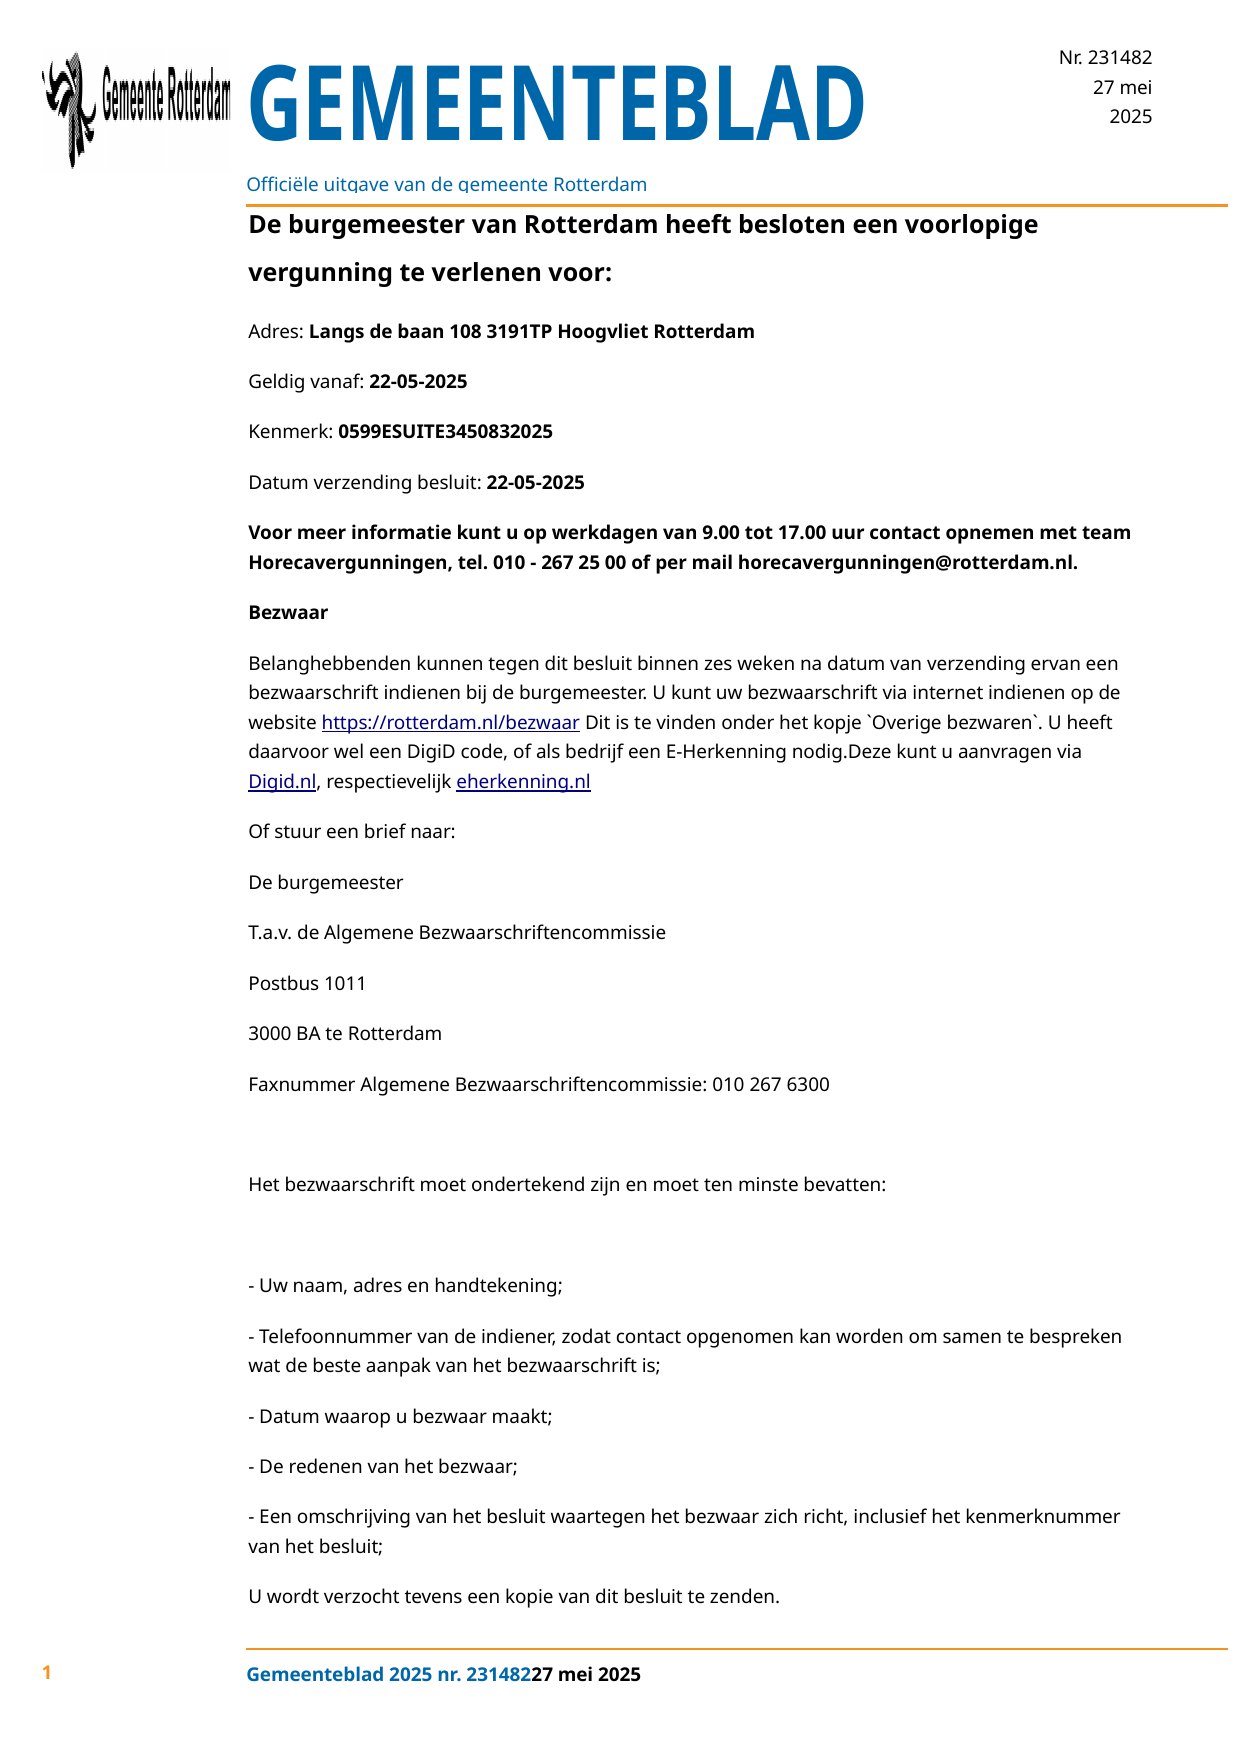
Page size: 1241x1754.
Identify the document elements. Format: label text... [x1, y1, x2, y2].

picture [41, 47, 231, 172]
text Faxnummer Algemene Bezwaarschriftencommissie: 010 267 6300 [248, 1071, 1152, 1097]
text U wordt verzocht tevens een kopie van dit besluit te zenden. [248, 1584, 1152, 1609]
text - Datum waarop u bezwaar maakt; [248, 1403, 1152, 1429]
text Datum verzending besluit: 22-05-2025 [248, 469, 1152, 495]
text Kenmerk: 0599ESUITE3450832025 [248, 419, 1152, 444]
text Voor meer informatie kunt u op werkdagen van 9.00 tot 17.00 uur contact opnemen met team Horecavergunningen, tel. 010 - 267 25 00 of per mail horecavergunningen@rotterdam.nl. [248, 519, 1152, 575]
text T.a.v. de Algemene Bezwaarschriftencommissie [248, 919, 1152, 945]
text Of stuur een brief naar: [248, 819, 1152, 844]
text Geldig vanaf: 22-05-2025 [248, 368, 1152, 394]
text - Uw naam, adres en handtekening; [248, 1272, 1152, 1298]
text Adres: Langs de baan 108 3191TP Hoogvliet Rotterdam [248, 318, 1152, 344]
text - Telefoonnummer van de indiener, zodat contact opgenomen kan worden om samen te bespreken wat de beste aanpak van het bezwaarschrift is; [248, 1323, 1152, 1378]
text Het bezwaarschrift moet ondertekend zijn en moet ten minste bevatten: [248, 1172, 1152, 1197]
text 3000 BA te Rotterdam [248, 1020, 1152, 1046]
text - De redenen van het bezwaar; [248, 1453, 1152, 1479]
text Bezwaar [248, 599, 1152, 625]
text Postbus 1011 [248, 970, 1152, 996]
text Belanghebbenden kunnen tegen dit besluit binnen zes weken na datum van verzending ervan een bezwaarschrift indienen bij de burgemeester. U kunt uw bezwaarschrift via internet indienen op de website https://rotterdam.nl/bezwaar Dit is te vinden onder het kopje `Overige bezwaren`. U heeft daarvoor wel een DigiD code, of als bedrijf een E-Herkenning nodig.Deze kunt u aanvragen via Digid.nl, respectievelijk eherkenning.nl [248, 650, 1152, 794]
text De burgemeester [248, 869, 1152, 895]
text - Een omschrijving van het besluit waartegen het bezwaar zich richt, inclusief het kenmerknummer van het besluit; [248, 1504, 1152, 1559]
text De burgemeester van Rotterdam heeft besloten een voorlopige vergunning te verlenen voor: [248, 207, 1152, 288]
